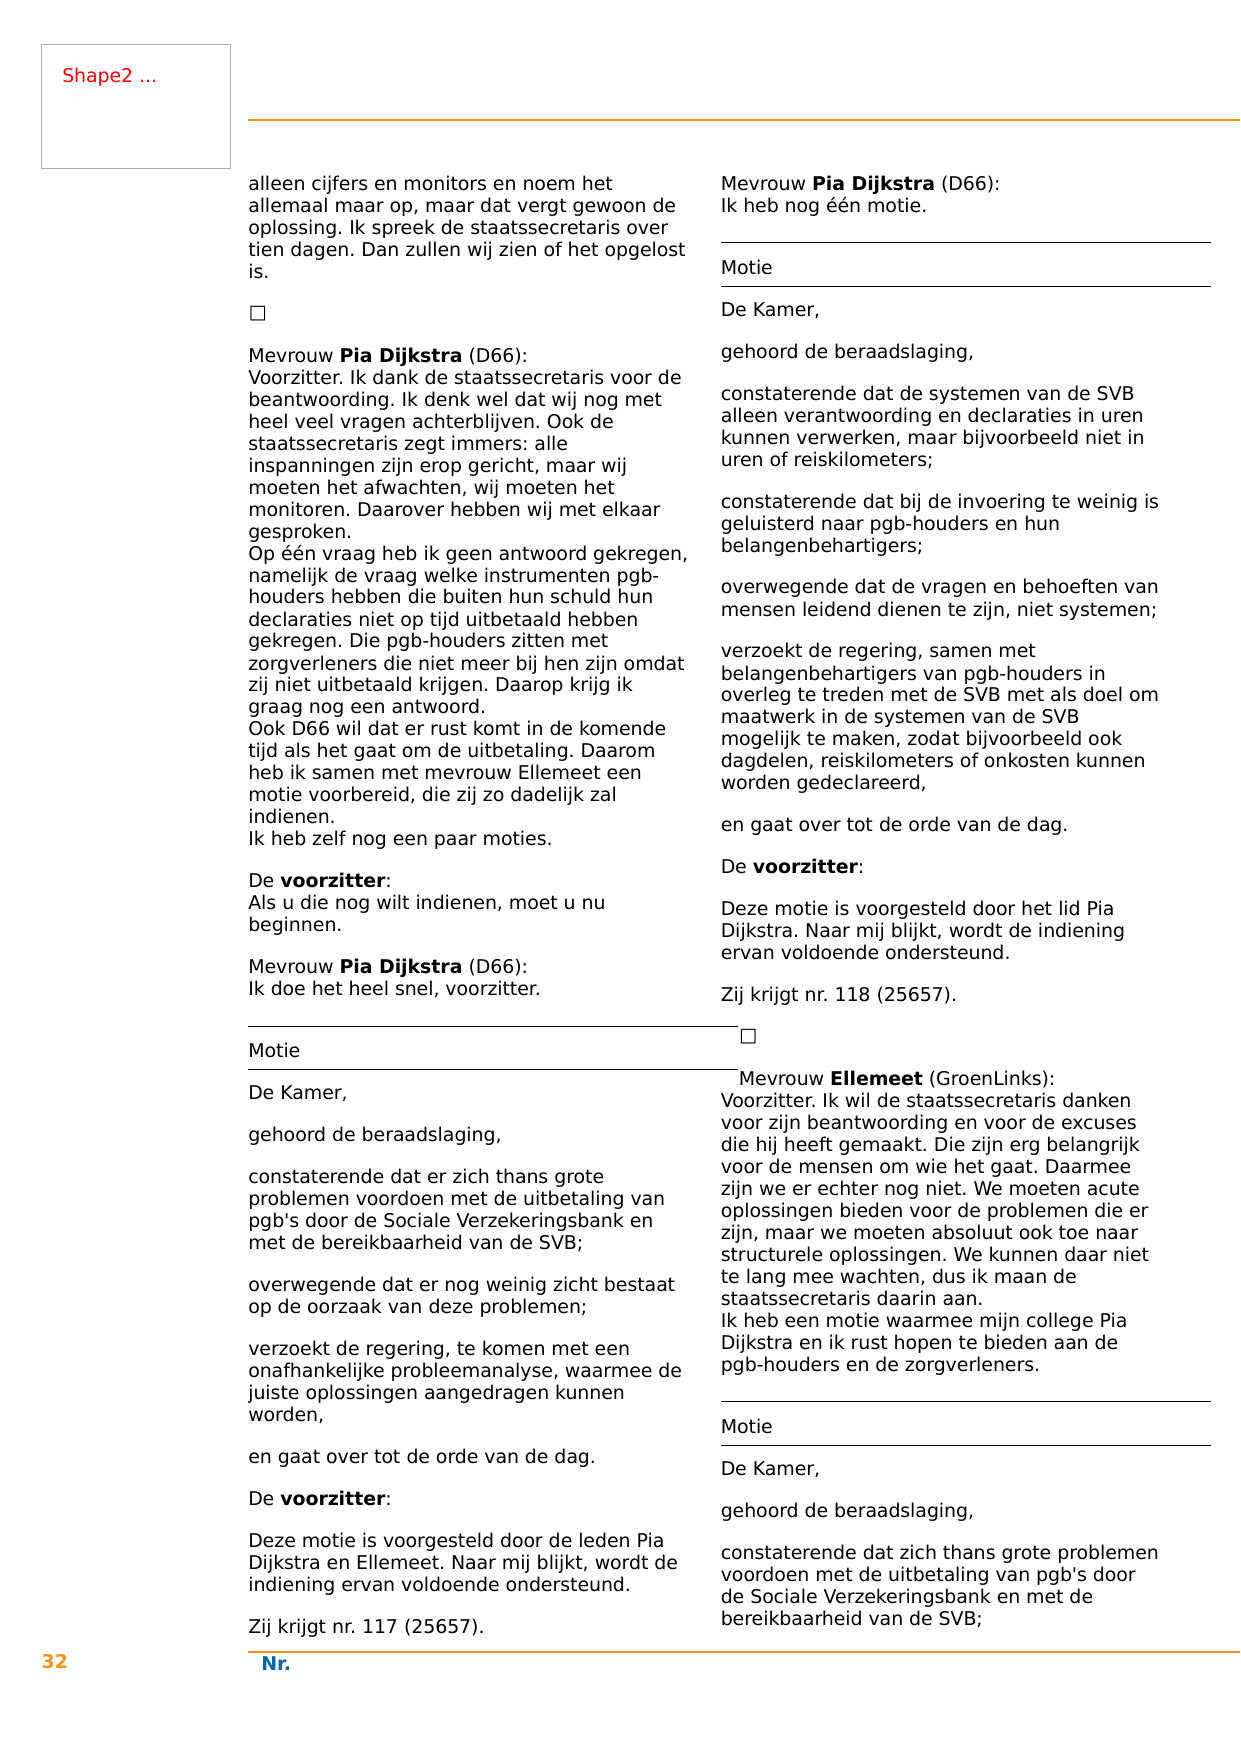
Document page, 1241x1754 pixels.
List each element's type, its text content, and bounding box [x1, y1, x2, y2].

text ⬜ [248, 303, 691, 325]
text Ik heb een motie waarmee mijn college Pia Dijkstra en ik rust hopen te bieden aan de pgb-houders en de zorgverleners. [721, 1310, 1163, 1376]
text Motie [721, 257, 1163, 279]
text De voorzitter: [721, 856, 1163, 878]
text Mevrouw Pia Dijkstra (D66): [248, 345, 691, 367]
text Zij krijgt nr. 117 (25657). [248, 1616, 691, 1638]
text Ik heb zelf nog een paar moties. [248, 828, 691, 850]
text Ook D66 wil dat er rust komt in de komende tijd als het gaat om de uitbetaling. Daarom heb ik samen met mevrouw Ellemeet een motie voorbereid, die zij zo dadelijk zal indienen. [248, 718, 691, 828]
text verzoekt de regering, samen met belangenbehartigers van pgb-houders in overleg te treden met de SVB met als doel om maatwerk in de systemen van de SVB mogelijk te maken, zodat bijvoorbeeld ook dagdelen, reiskilometers of onkosten kunnen worden gedeclareerd, [721, 640, 1163, 794]
text De Kamer, [721, 1458, 1163, 1480]
text gehoord de beraadslaging, [721, 1500, 1163, 1522]
text Deze motie is voorgesteld door de leden Pia Dijkstra en Ellemeet. Naar mij blijkt, wordt de indiening ervan voldoende ondersteund. [248, 1530, 691, 1596]
text en gaat over tot de orde van de dag. [248, 1446, 691, 1468]
text en gaat over tot de orde van de dag. [721, 814, 1163, 836]
text Voorzitter. Ik dank de staatssecretaris voor de beantwoording. Ik denk wel dat wij nog met heel veel vragen achterblijven. Ook de staatssecretaris zegt immers: alle inspanningen zijn erop gericht, maar wij moeten het afwachten, wij moeten het monitoren. Daarover hebben wij met elkaar gesproken. [248, 367, 691, 542]
text Mevrouw Pia Dijkstra (D66): [248, 956, 691, 978]
text constaterende dat de systemen van de SVB alleen verantwoording en declaraties in uren kunnen verwerken, maar bijvoorbeeld niet in uren of reiskilometers; [721, 383, 1163, 471]
text Als u die nog wilt indienen, moet u nu beginnen. [248, 892, 691, 936]
text Op één vraag heb ik geen antwoord gekregen, namelijk de vraag welke instrumenten pgb-houders hebben die buiten hun schuld hun declaraties niet op tijd uitbetaald hebben gekregen. Die pgb-houders zitten met zorgverleners die niet meer bij hen zijn omdat zij niet uitbetaald krijgen. Daarop krijg ik graag nog een antwoord. [248, 542, 691, 718]
text Mevrouw Pia Dijkstra (D66): [721, 173, 1163, 195]
text Ik doe het heel snel, voorzitter. [248, 978, 691, 1000]
text verzoekt de regering, te komen met een onafhankelijke probleemanalyse, waarmee de juiste oplossingen aangedragen kunnen worden, [248, 1338, 691, 1426]
text Zij krijgt nr. 118 (25657). [721, 984, 1163, 1006]
text De voorzitter: [248, 870, 691, 892]
text Deze motie is voorgesteld door het lid Pia Dijkstra. Naar mij blijkt, wordt de indiening ervan voldoende ondersteund. [721, 898, 1163, 964]
text De Kamer, [248, 1082, 691, 1104]
text Voorzitter. Ik wil de staatssecretaris danken voor zijn beantwoording en voor de excuses die hij heeft gemaakt. Die zijn erg belangrijk voor de mensen om wie het gaat. Daarmee zijn we er echter nog niet. We moeten acute oplossingen bieden voor de problemen die er zijn, maar we moeten absoluut ook toe naar structurele oplossingen. We kunnen daar niet te lang mee wachten, dus ik maan de staatssecretaris daarin aan. [721, 1090, 1163, 1310]
text ⬜ [721, 1026, 1163, 1048]
text Motie [248, 1040, 691, 1062]
text De Kamer, [721, 299, 1163, 321]
text Mevrouw Ellemeet (GroenLinks): [721, 1068, 1163, 1090]
text Ik heb nog één motie. [721, 195, 1163, 217]
text overwegende dat er nog weinig zicht bestaat op de oorzaak van deze problemen; [248, 1274, 691, 1318]
text alleen cijfers en monitors en noem het allemaal maar op, maar dat vergt gewoon de oplossing. Ik spreek de staatssecretaris over tien dagen. Dan zullen wij zien of het opgelost is. [248, 173, 691, 283]
text De voorzitter: [248, 1488, 691, 1510]
text gehoord de beraadslaging, [248, 1124, 691, 1146]
text overwegende dat de vragen en behoeften van mensen leidend dienen te zijn, niet systemen; [721, 576, 1163, 620]
text gehoord de beraadslaging, [721, 341, 1163, 363]
text constaterende dat bij de invoering te weinig is geluisterd naar pgb-houders en hun belangenbehartigers; [721, 491, 1163, 556]
text constaterende dat zich thans grote problemen voordoen met de uitbetaling van pgb's door de Sociale Verzekeringsbank en met de bereikbaarheid van de SVB; [721, 1542, 1163, 1629]
text Motie [721, 1416, 1163, 1438]
text constaterende dat er zich thans grote problemen voordoen met de uitbetaling van pgb's door de Sociale Verzekeringsbank en met de bereikbaarheid van de SVB; [248, 1166, 691, 1254]
